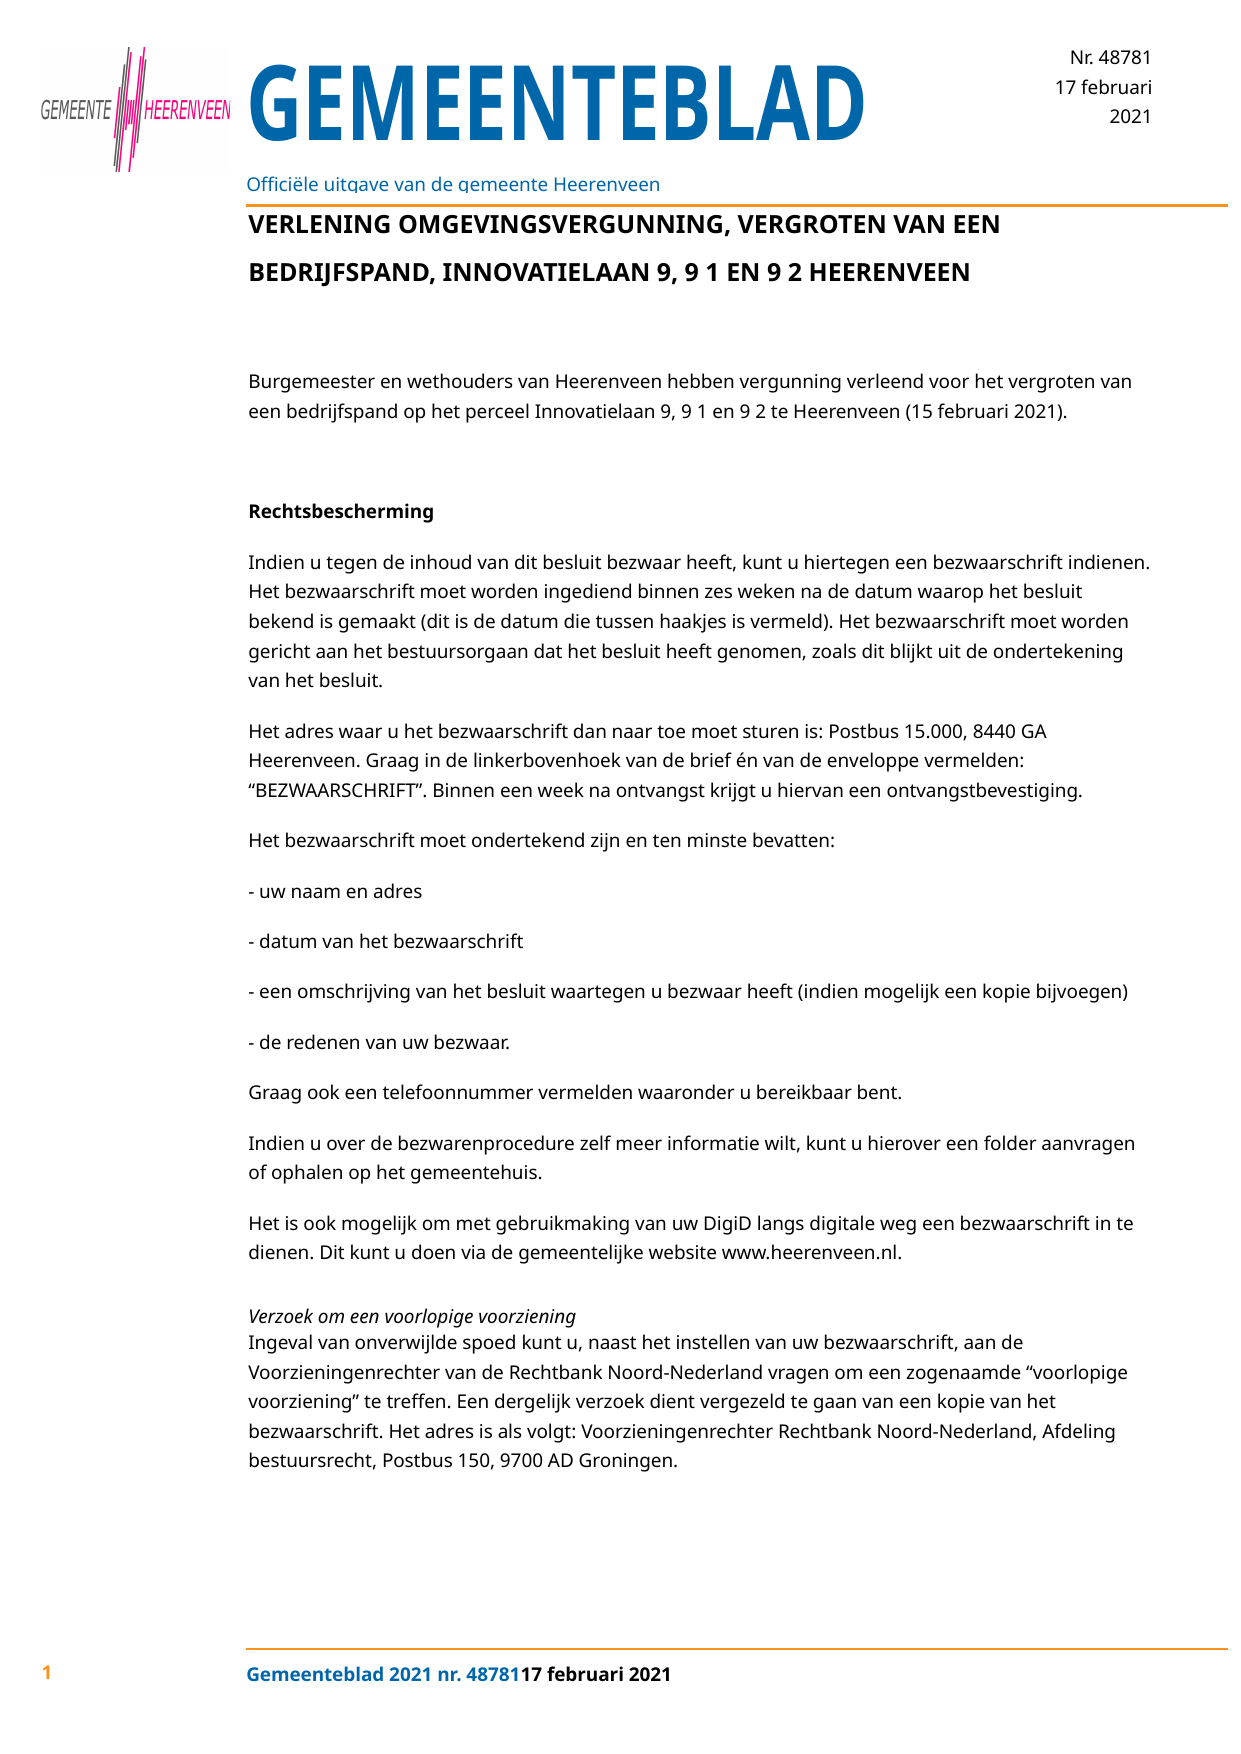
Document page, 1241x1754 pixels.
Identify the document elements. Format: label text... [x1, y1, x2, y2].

text Rechtsbescherming [248, 499, 1152, 524]
text Het bezwaarschrift moet ondertekend zijn en ten minste bevatten: [248, 827, 1152, 853]
text Burgemeester en wethouders van Heerenveen hebben vergunning verleend voor het vergroten van een bedrijfspand op het perceel Innovatielaan 9, 9 1 en 9 2 te Heerenveen (15 februari 2021). [248, 368, 1152, 424]
text Verzoek om een voorlopige voorziening [248, 1303, 1152, 1329]
text - datum van het bezwaarschrift [248, 928, 1152, 954]
text Het is ook mogelijk om met gebruikmaking van uw DigiD langs digitale weg een bezwaarschrift in te dienen. Dit kunt u doen via de gemeentelijke website www.heerenveen.nl. [248, 1210, 1152, 1265]
text - een omschrijving van het besluit waartegen u bezwaar heeft (indien mogelijk een kopie bijvoegen) [248, 979, 1152, 1004]
text - uw naam en adres [248, 878, 1152, 904]
text Graag ook een telefoonnummer vermelden waaronder u bereikbaar bent. [248, 1079, 1152, 1105]
text - de redenen van uw bezwaar. [248, 1029, 1152, 1055]
text Indien u over de bezwarenprocedure zelf meer informatie wilt, kunt u hierover een folder aanvragen of ophalen op het gemeentehuis. [248, 1130, 1152, 1185]
text VERLENING OMGEVINGSVERGUNNING, VERGROTEN VAN EEN BEDRIJFSPAND, INNOVATIELAAN 9, 9 1 EN 9 2 HEERENVEEN [248, 207, 1152, 288]
picture [41, 47, 231, 172]
text Ingeval van onverwijlde spoed kunt u, naast het instellen van uw bezwaarschrift, aan de Voorzieningenrechter van de Rechtbank Noord-Nederland vragen om een zogenaamde “voorlopige voorziening” te treffen. Een dergelijk verzoek dient vergezeld te gaan van een kopie van het bezwaarschrift. Het adres is als volgt: Voorzieningenrechter Rechtbank Noord-Nederland, Afdeling bestuursrecht, Postbus 150, 9700 AD Groningen. [248, 1329, 1152, 1473]
text Het adres waar u het bezwaarschrift dan naar toe moet sturen is: Postbus 15.000, 8440 GA Heerenveen. Graag in de linkerbovenhoek van de brief én van de enveloppe vermelden: “BEZWAARSCHRIFT”. Binnen een week na ontvangst krijgt u hiervan een ontvangstbevestiging. [248, 718, 1152, 803]
text Indien u tegen de inhoud van dit besluit bezwaar heeft, kunt u hiertegen een bezwaarschrift indienen. Het bezwaarschrift moet worden ingediend binnen zes weken na de datum waarop het besluit bekend is gemaakt (dit is de datum die tussen haakjes is vermeld). Het bezwaarschrift moet worden gericht aan het bestuursorgaan dat het besluit heeft genomen, zoals dit blijkt uit de ondertekening van het besluit. [248, 549, 1152, 693]
